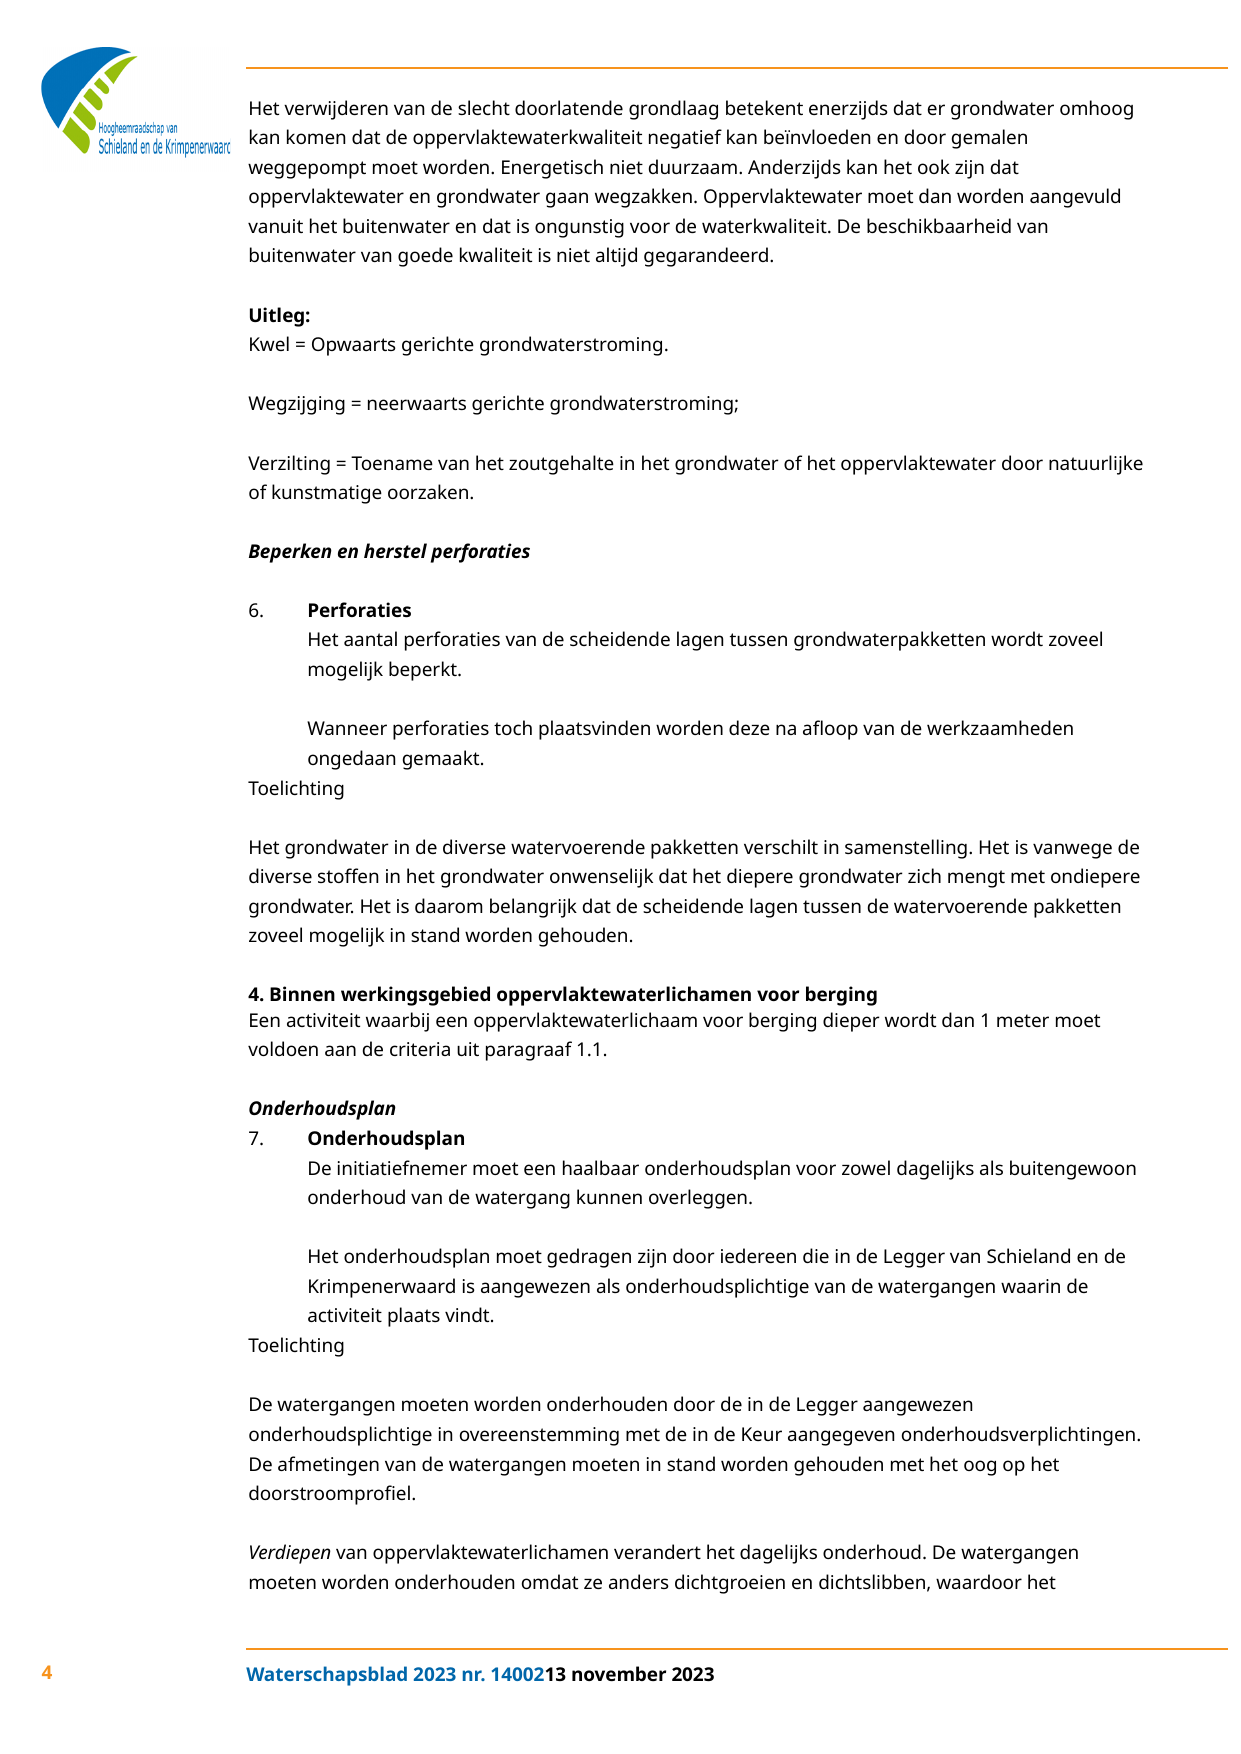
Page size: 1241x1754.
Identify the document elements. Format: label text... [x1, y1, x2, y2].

list Onderhoudsplan [248, 1125, 1152, 1151]
text Onderhoudsplan [248, 1096, 1152, 1121]
text Beperken en herstel perforaties [248, 538, 1152, 564]
list De initiatiefnemer moet een haalbaar onderhoudsplan voor zowel dagelijks als buitengewoon onderhoud van de watergang kunnen overleggen. [248, 1155, 1152, 1210]
table_header Toelichting De watergangen moeten worden onderhouden door de in de Legger aangewezen onderhoudsplichtige in overeenstemming met de in de Keur aangegeven onderhoudsverplichtingen. De afmetingen van de watergangen moeten in stand worden gehouden met het oog op het doorstroomprofiel. Verdiepen van oppervlaktewaterlichamen verandert het dagelijks onderhoud. De watergangen moeten worden onderhouden omdat ze anders dichtgroeien en dichtslibben, waardoor het [248, 1333, 1152, 1595]
text 4. Binnen werkingsgebied oppervlaktewaterlichamen voor berging [248, 981, 1152, 1007]
text Een activiteit waarbij een oppervlaktewaterlichaam voor berging dieper wordt dan 1 meter moet voldoen aan de criteria uit paragraaf 1.1. [248, 1007, 1152, 1062]
table_header Toelichting Het grondwater in de diverse watervoerende pakketten verschilt in samenstelling. Het is vanwege de diverse stoffen in het grondwater onwenselijk dat het diepere grondwater zich mengt met ondiepere grondwater. Het is daarom belangrijk dat de scheidende lagen tussen de watervoerende pakketten zoveel mogelijk in stand worden gehouden. [248, 775, 1152, 948]
table_header Het verwijderen van de slecht doorlatende grondlaag betekent enerzijds dat er grondwater omhoog kan komen dat de oppervlaktewaterkwaliteit negatief kan beïnvloeden en door gemalen weggepompt moet worden. Energetisch niet duurzaam. Anderzijds kan het ook zijn dat oppervlaktewater en grondwater gaan wegzakken. Oppervlaktewater moet dan worden aangevuld vanuit het buitenwater en dat is ongunstig voor de waterkwaliteit. De beschikbaarheid van buitenwater van goede kwaliteit is niet altijd gegarandeerd. Uitleg: Kwel = Opwaarts gerichte grondwaterstroming. Wegzijging = neerwaarts gerichte grondwaterstroming; Verzilting = Toename van het zoutgehalte in het grondwater of het oppervlaktewater door natuurlijke of kunstmatige oorzaken. [248, 95, 1152, 505]
list Het aantal perforaties van de scheidende lagen tussen grondwaterpakketten wordt zoveel mogelijk beperkt. [248, 627, 1152, 682]
picture [41, 47, 231, 172]
list Het onderhoudsplan moet gedragen zijn door iedereen die in de Legger van Schieland en de Krimpenerwaard is aangewezen als onderhoudsplichtige van de watergangen waarin de activiteit plaats vindt. [248, 1243, 1152, 1328]
list Perforaties [248, 597, 1152, 623]
list Wanneer perforaties toch plaatsvinden worden deze na afloop van de werkzaamheden ongedaan gemaakt. [248, 715, 1152, 771]
